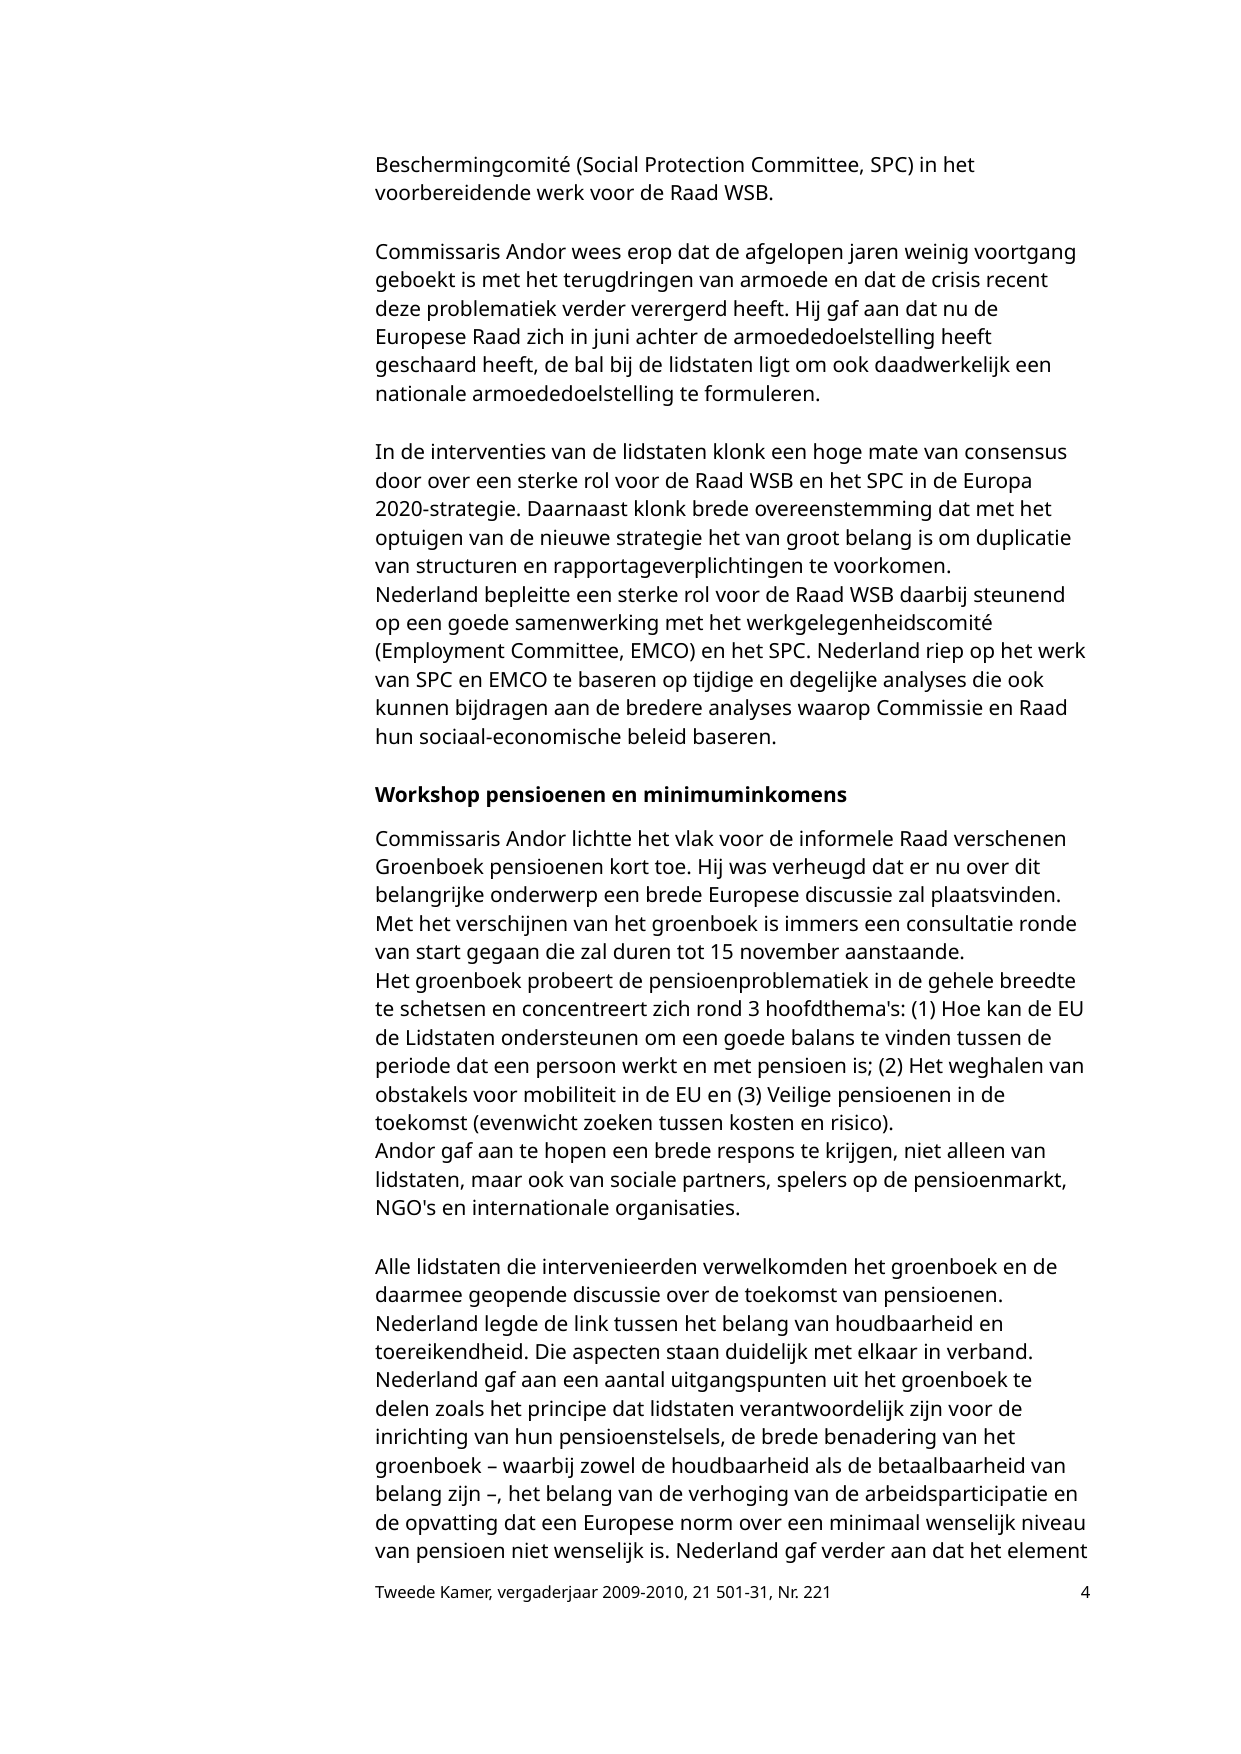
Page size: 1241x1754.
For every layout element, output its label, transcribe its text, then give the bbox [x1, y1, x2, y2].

text Alle lidstaten die intervenieerden verwelkomden het groenboek en de daarmee geopende discussie over de toekomst van pensioenen. Nederland legde de link tussen het belang van houdbaarheid en toereikendheid. Die aspecten staan duidelijk met elkaar in verband. Nederland gaf aan een aantal uitgangspunten uit het groenboek te delen zoals het principe dat lidstaten verantwoordelijk zijn voor de inrichting van hun pensioenstelsels, de brede benadering van het groenboek – waarbij zowel de houdbaarheid als de betaalbaarheid van belang zijn –, het belang van de verhoging van de arbeidsparticipatie en de opvatting dat een Europese norm over een minimaal wenselijk niveau van pensioen niet wenselijk is. Nederland gaf verder aan dat het element [375, 1252, 1090, 1565]
text Het groenboek probeert de pensioenproblematiek in de gehele breedte te schetsen en concentreert zich rond 3 hoofdthema's: (1) Hoe kan de EU de Lidstaten ondersteunen om een goede balans te vinden tussen de periode dat een persoon werkt en met pensioen is; (2) Het weghalen van obstakels voor mobiliteit in de EU en (3) Veilige pensioenen in de toekomst (evenwicht zoeken tussen kosten en risico). [375, 966, 1090, 1137]
text Andor gaf aan te hopen een brede respons te krijgen, niet alleen van lidstaten, maar ook van sociale partners, spelers op de pensioenmarkt, NGO's en internationale organisaties. [375, 1137, 1090, 1222]
text Nederland bepleitte een sterke rol voor de Raad WSB daarbij steunend op een goede samenwerking met het werkgelegenheidscomité (Employment Committee, EMCO) en het SPC. Nederland riep op het werk van SPC en EMCO te baseren op tijdige en degelijke analyses die ook kunnen bijdragen aan de bredere analyses waarop Commissie en Raad hun sociaal-economische beleid baseren. [375, 580, 1090, 750]
text Commissaris Andor lichtte het vlak voor de informele Raad verschenen Groenboek pensioenen kort toe. Hij was verheugd dat er nu over dit belangrijke onderwerp een brede Europese discussie zal plaatsvinden. Met het verschijnen van het groenboek is immers een consultatie ronde van start gegaan die zal duren tot 15 november aanstaande. [375, 824, 1090, 966]
text Commissaris Andor wees erop dat de afgelopen jaren weinig voortgang geboekt is met het terugdringen van armoede en dat de crisis recent deze problematiek verder verergerd heeft. Hij gaf aan dat nu de Europese Raad zich in juni achter de armoededoelstelling heeft geschaard heeft, de bal bij de lidstaten ligt om ook daadwerkelijk een nationale armoededoelstelling te formuleren. [375, 237, 1090, 407]
text Beschermingcomité (Social Protection Committee, SPC) in het voorbereidende werk voor de Raad WSB. [375, 150, 1090, 207]
text In de interventies van de lidstaten klonk een hoge mate van consensus door over een sterke rol voor de Raad WSB en het SPC in de Europa 2020-strategie. Daarnaast klonk brede overeenstemming dat met het optuigen van de nieuwe strategie het van groot belang is om duplicatie van structuren en rapportageverplichtingen te voorkomen. [375, 437, 1090, 580]
text Workshop pensioenen en minimuminkomens [375, 780, 1090, 809]
